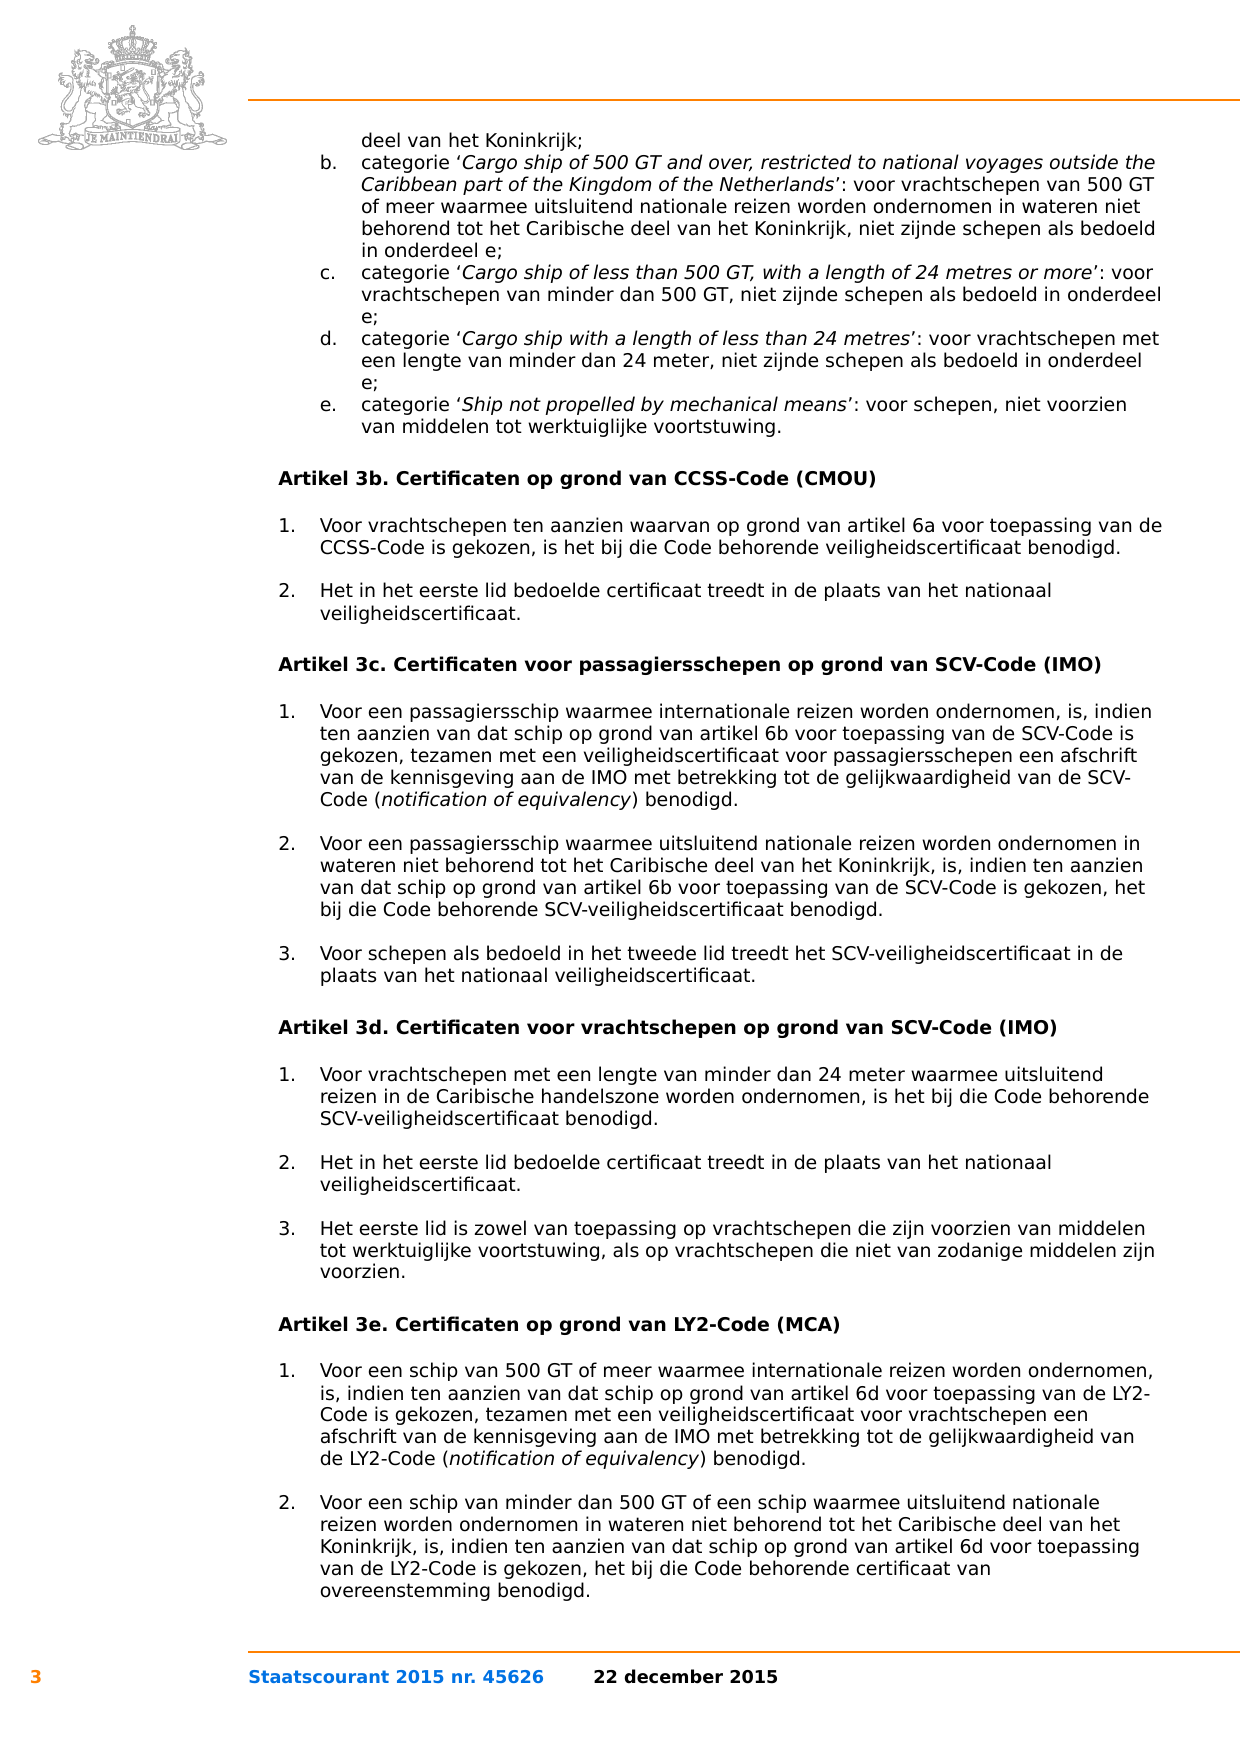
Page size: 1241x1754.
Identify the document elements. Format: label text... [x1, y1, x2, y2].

text 1. Voor vrachtschepen ten aanzien waarvan op grond van artikel 6a voor toepassing van de CCSS-Code is gekozen, is het bij die Code behorende veiligheidscertificaat benodigd. [278, 514, 1163, 558]
text 2. Voor een passagiersschip waarmee uitsluitend nationale reizen worden ondernomen in wateren niet behorend tot het Caribische deel van het Koninkrijk, is, indien ten aanzien van dat schip op grond van artikel 6b voor toepassing van de SCV-Code is gekozen, het bij die Code behorende SCV-veiligheidscertificaat benodigd. [278, 833, 1163, 921]
text 1. Voor een passagiersschip waarmee internationale reizen worden ondernomen, is, indien ten aanzien van dat schip op grond van artikel 6b voor toepassing van de SCV-Code is gekozen, tezamen met een veiligheidscertificaat voor passagiersschepen een afschrift van de kennisgeving aan de IMO met betrekking tot de gelijkwaardigheid van de SCV-Code (notification of equivalency) benodigd. [278, 701, 1163, 811]
text 3. Het eerste lid is zowel van toepassing op vrachtschepen die zijn voorzien van middelen tot werktuiglijke voortstuwing, als op vrachtschepen die niet van zodanige middelen zijn voorzien. [278, 1217, 1163, 1283]
subtitle Artikel 3c. Certificaten voor passagiersschepen op grond van SCV-Code (IMO) [278, 654, 1163, 676]
text 1. Voor een schip van 500 GT of meer waarmee internationale reizen worden ondernomen, is, indien ten aanzien van dat schip op grond van artikel 6d voor toepassing van de LY2-Code is gekozen, tezamen met een veiligheidscertificaat voor vrachtschepen een afschrift van de kennisgeving aan de IMO met betrekking tot de gelijkwaardigheid van de LY2-Code (notification of equivalency) benodigd. [278, 1360, 1163, 1470]
text 1. Voor vrachtschepen met een lengte van minder dan 24 meter waarmee uitsluitend reizen in de Caribische handelszone worden ondernomen, is het bij die Code behorende SCV-veiligheidscertificaat benodigd. [278, 1064, 1163, 1130]
picture [38, 25, 227, 150]
text e. categorie ‘Ship not propelled by mechanical means’: voor schepen, niet voorzien van middelen tot werktuiglijke voortstuwing. [319, 394, 1163, 438]
subtitle Artikel 3d. Certificaten voor vrachtschepen op grond van SCV-Code (IMO) [278, 1017, 1163, 1039]
subtitle Artikel 3b. Certificaten op grond van CCSS-Code (CMOU) [278, 468, 1163, 489]
text 3. Voor schepen als bedoeld in het tweede lid treedt het SCV-veiligheidscertificaat in de plaats van het nationaal veiligheidscertificaat. [278, 943, 1163, 987]
text 2. Voor een schip van minder dan 500 GT of een schip waarmee uitsluitend nationale reizen worden ondernomen in wateren niet behorend tot het Caribische deel van het Koninkrijk, is, indien ten aanzien van dat schip op grond van artikel 6d voor toepassing van de LY2-Code is gekozen, het bij die Code behorende certificaat van overeenstemming benodigd. [278, 1492, 1163, 1602]
text c. categorie ‘Cargo ship of less than 500 GT, with a length of 24 metres or more’: voor vrachtschepen van minder dan 500 GT, niet zijnde schepen als bedoeld in onderdeel e; [319, 262, 1163, 328]
text 2. Het in het eerste lid bedoelde certificaat treedt in de plaats van het nationaal veiligheidscertificaat. [278, 580, 1163, 624]
text b. categorie ‘Cargo ship of 500 GT and over, restricted to national voyages outside the Caribbean part of the Kingdom of the Netherlands’: voor vrachtschepen van 500 GT of meer waarmee uitsluitend nationale reizen worden ondernomen in wateren niet behorend tot het Caribische deel van het Koninkrijk, niet zijnde schepen als bedoeld in onderdeel e; [319, 152, 1163, 262]
text deel van het Koninkrijk; [319, 130, 1163, 152]
subtitle Artikel 3e. Certificaten op grond van LY2-Code (MCA) [278, 1313, 1163, 1335]
text 2. Het in het eerste lid bedoelde certificaat treedt in de plaats van het nationaal veiligheidscertificaat. [278, 1152, 1163, 1196]
text d. categorie ‘Cargo ship with a length of less than 24 metres’: voor vrachtschepen met een lengte van minder dan 24 meter, niet zijnde schepen als bedoeld in onderdeel e; [319, 328, 1163, 394]
